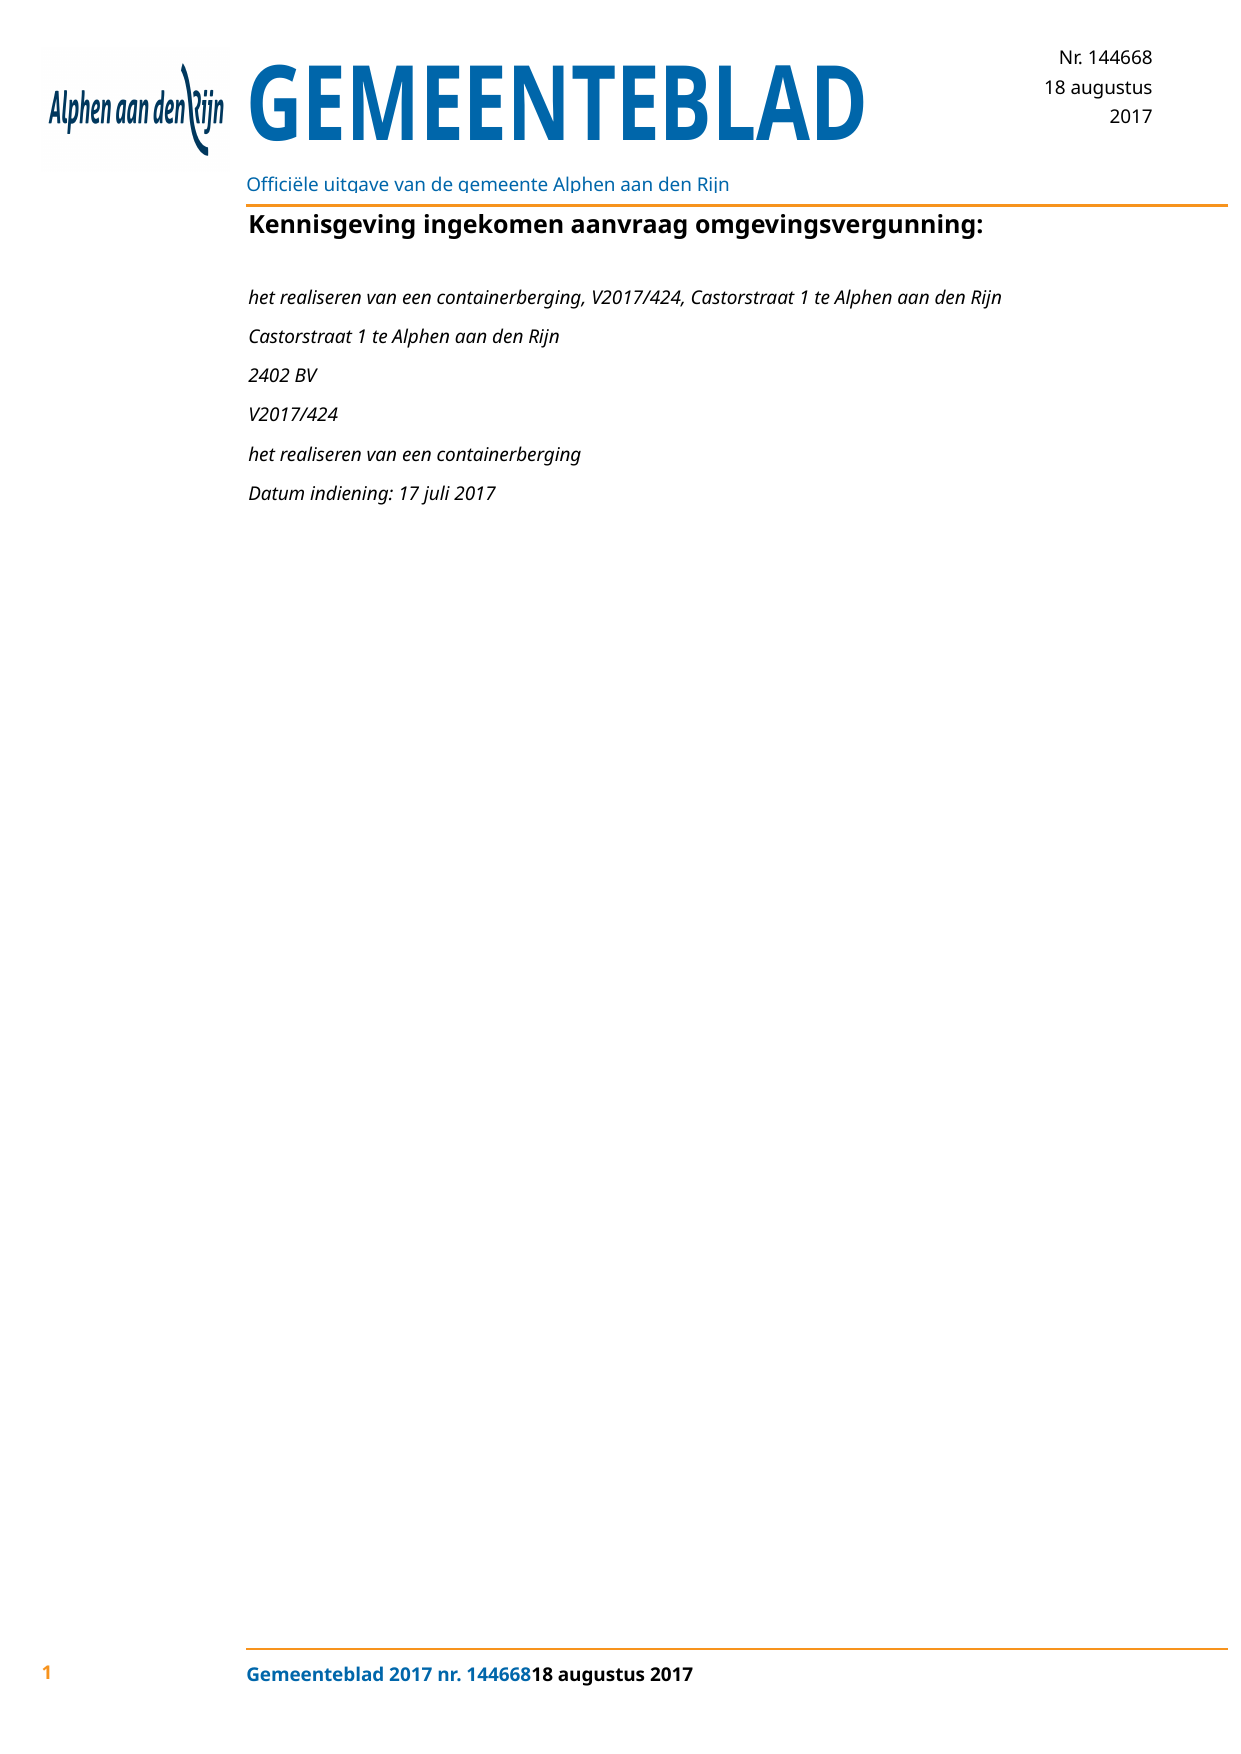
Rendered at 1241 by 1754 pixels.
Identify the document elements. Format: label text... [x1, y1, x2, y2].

text V2017/424 [248, 402, 1152, 427]
picture [41, 47, 231, 172]
text het realiseren van een containerberging [248, 441, 1152, 467]
text het realiseren van een containerberging, V2017/424, Castorstraat 1 te Alphen aan den Rijn [248, 284, 1152, 309]
text 2402 BV [248, 362, 1152, 388]
text Castorstraat 1 te Alphen aan den Rijn [248, 323, 1152, 349]
text Kennisgeving ingekomen aanvraag omgevingsvergunning: [248, 207, 1152, 241]
text Datum indiening: 17 juli 2017 [248, 480, 1152, 506]
